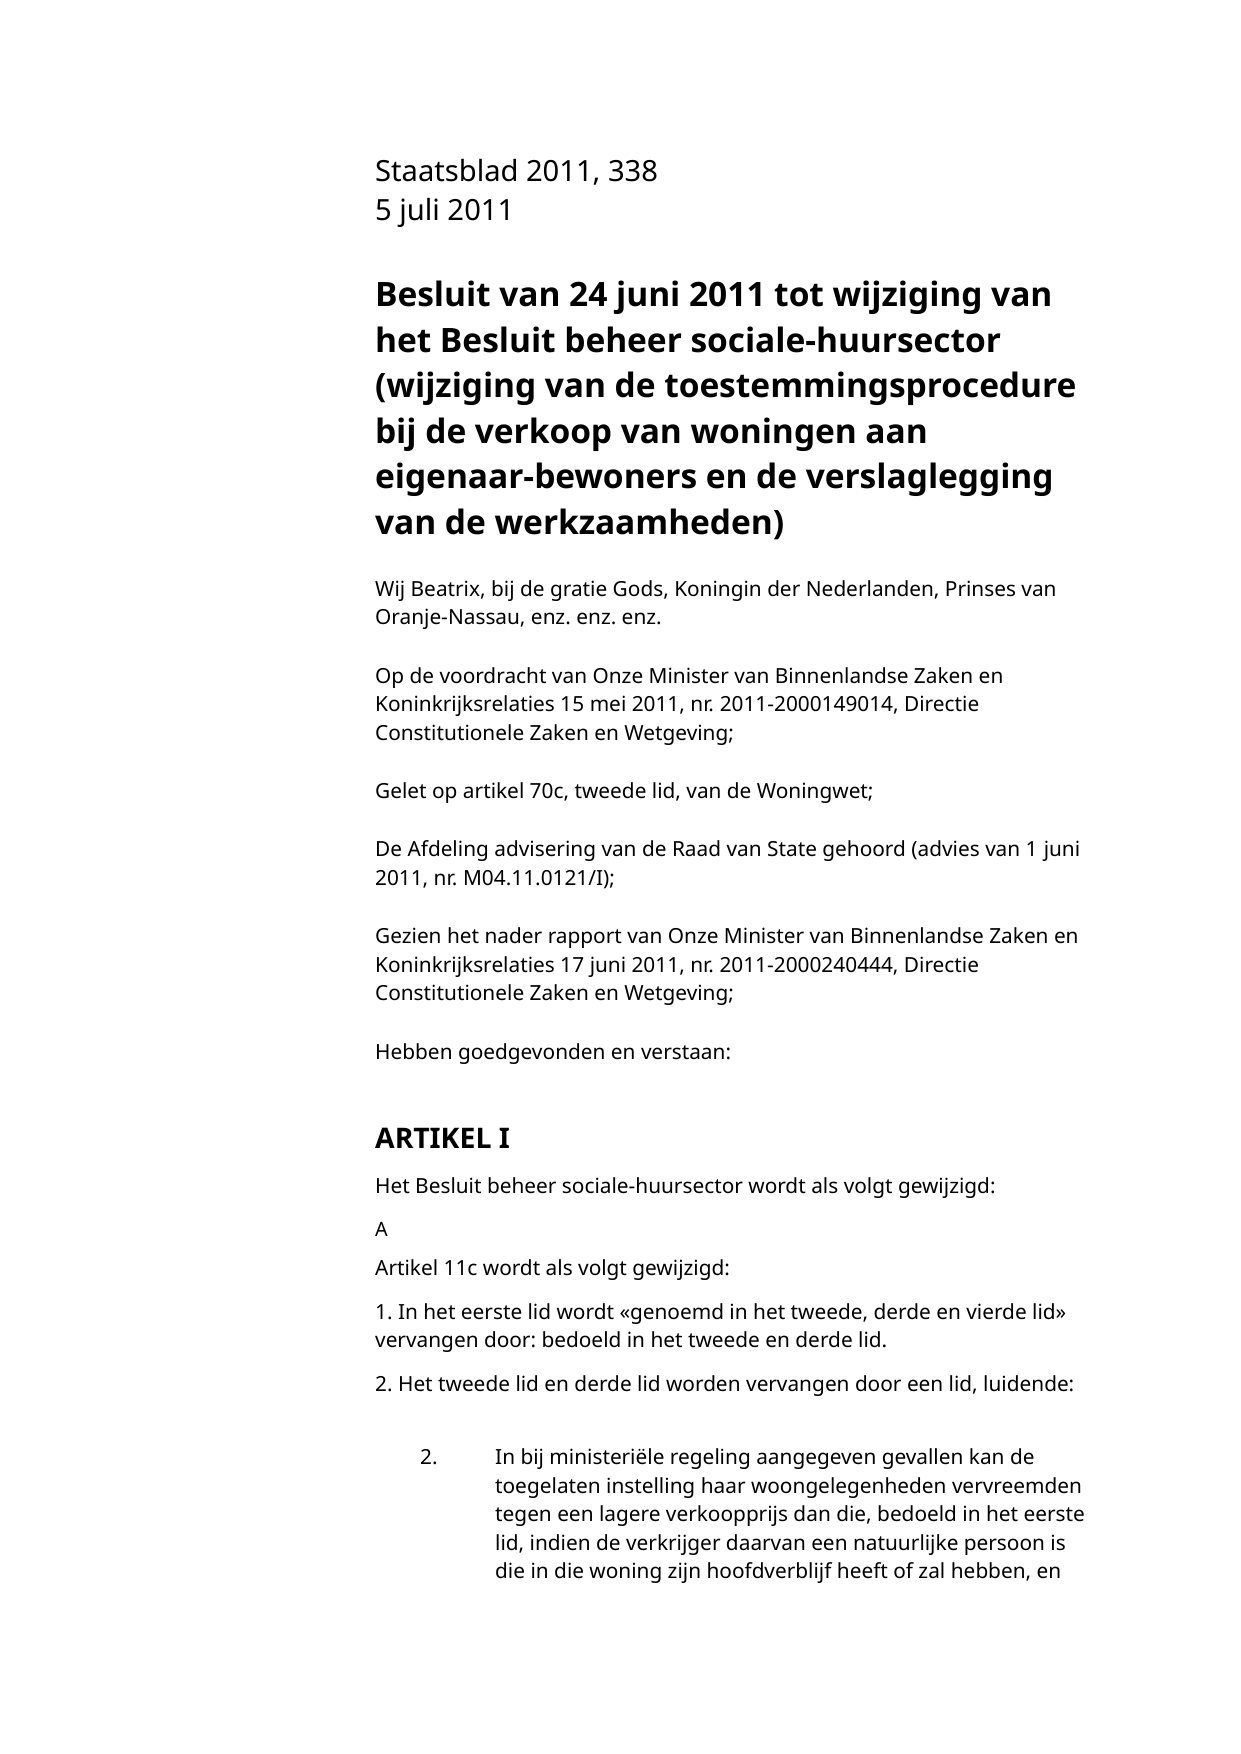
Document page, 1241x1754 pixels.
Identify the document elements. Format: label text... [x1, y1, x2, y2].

text Hebben goedgevonden en verstaan: [375, 1037, 1090, 1065]
text De Afdeling advisering van de Raad van State gehoord (advies van 1 juni 2011, nr. M04.11.0121/I); [375, 834, 1090, 891]
text 5 juli 2011 [375, 190, 1090, 229]
text A [375, 1215, 1090, 1242]
text Wij Beatrix, bij de gratie Gods, Koningin der Nederlanden, Prinses van Oranje-Nassau, enz. enz. enz. [375, 574, 1090, 631]
text Gelet op artikel 70c, tweede lid, van de Woningwet; [375, 776, 1090, 804]
text Staatsblad 2011, 338 [375, 150, 1090, 190]
text Artikel 11c wordt als volgt gewijzigd: [375, 1253, 1090, 1282]
text Op de voordracht van Onze Minister van Binnenlandse Zaken en Koninkrijksrelaties 15 mei 2011, nr. 2011-2000149014, Directie Constitutionele Zaken en Wetgeving; [375, 661, 1090, 746]
text Het Besluit beheer sociale-huursector wordt als volgt gewijzigd: [375, 1171, 1090, 1200]
text 1. In het eerste lid wordt «genoemd in het tweede, derde en vierde lid» vervangen door: bedoeld in het tweede en derde lid. [375, 1297, 1090, 1354]
subtitle ARTIKEL I [375, 1118, 1090, 1156]
text 2. Het tweede lid en derde lid worden vervangen door een lid, luidende: [375, 1369, 1090, 1397]
list In bij ministeriële regeling aangegeven gevallen kan de toegelaten instelling haar woongelegenheden vervreemden tegen een lagere verkoopprijs dan die, bedoeld in het eerste lid, indien de verkrijger daarvan een natuurlijke persoon is die in die woning zijn hoofdverblijf heeft of zal hebben, en [420, 1442, 1090, 1584]
subtitle Besluit van 24 juni 2011 tot wijziging van het Besluit beheer sociale-huursector (wijziging van de toestemmingsprocedure bij de verkoop van woningen aan eigenaar-bewoners en de verslaglegging van de werkzaamheden) [375, 271, 1090, 544]
text Gezien het nader rapport van Onze Minister van Binnenlandse Zaken en Koninkrijksrelaties 17 juni 2011, nr. 2011-2000240444, Directie Constitutionele Zaken en Wetgeving; [375, 921, 1090, 1007]
